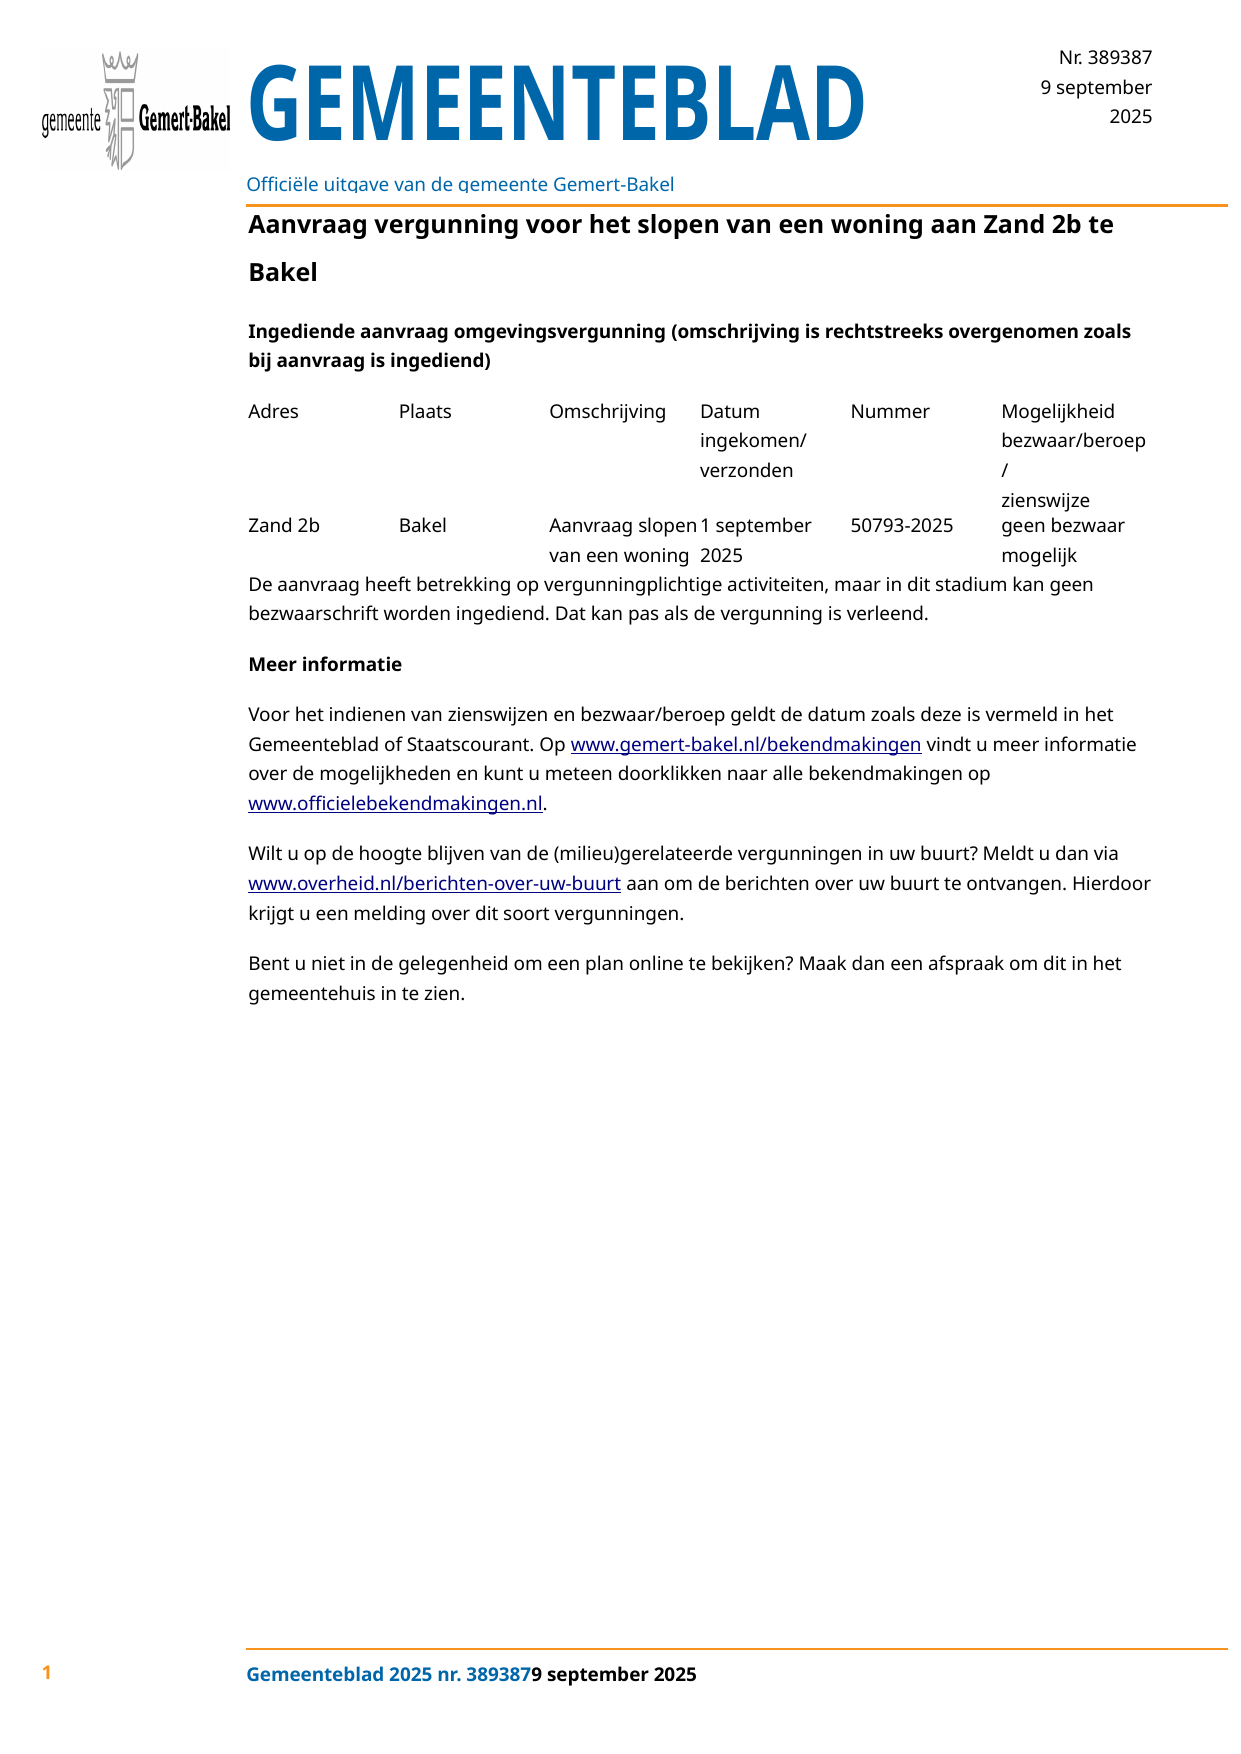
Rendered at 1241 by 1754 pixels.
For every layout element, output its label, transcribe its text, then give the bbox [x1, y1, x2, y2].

table_cell Zand 2b [248, 513, 398, 568]
table_cell 1 september 2025 [700, 513, 850, 568]
text Bent u niet in de gelegenheid om een plan online te bekijken? Maak dan een afspraak om dit in het gemeentehuis in te zien. [248, 950, 1152, 1006]
text Voor het indienen van zienswijzen en bezwaar/beroep geldt de datum zoals deze is vermeld in het Gemeenteblad of Staatscourant. Op www.gemert-bakel.nl/bekendmakingen vindt u meer informatie over de mogelijkheden en kunt u meteen doorklikken naar alle bekendmakingen op www.officielebekendmakingen.nl. [248, 701, 1152, 816]
text Meer informatie [248, 651, 1152, 677]
table_cell geen bezwaar mogelijk [1001, 513, 1152, 568]
table_cell 50793-2025 [850, 513, 1001, 568]
text Ingediende aanvraag omgevingsvergunning (omschrijving is rechtstreeks overgenomen zoals bij aanvraag is ingediend) [248, 318, 1152, 373]
text De aanvraag heeft betrekking op vergunningplichtige activiteiten, maar in dit stadium kan geen bezwaarschrift worden ingediend. Dat kan pas als de vergunning is verleend. [248, 571, 1152, 626]
table_cell Aanvraag slopen van een woning [549, 513, 700, 568]
table_header Plaats [399, 398, 549, 512]
table_header Datum ingekomen/ verzonden [700, 398, 850, 512]
table_header Omschrijving [549, 398, 700, 512]
table_header Mogelijkheid bezwaar/beroep/ zienswijze [1001, 398, 1152, 512]
table_header Nummer [850, 398, 1001, 512]
text Aanvraag vergunning voor het slopen van een woning aan Zand 2b te Bakel [248, 207, 1152, 288]
text Wilt u op de hoogte blijven van de (milieu)gerelateerde vergunningen in uw buurt? Meldt u dan via www.overheid.nl/berichten-over-uw-buurt aan om de berichten over uw buurt te ontvangen. Hierdoor krijgt u een melding over dit soort vergunningen. [248, 841, 1152, 926]
picture [41, 47, 231, 172]
table_cell Bakel [399, 513, 549, 568]
table_header Adres [248, 398, 398, 512]
